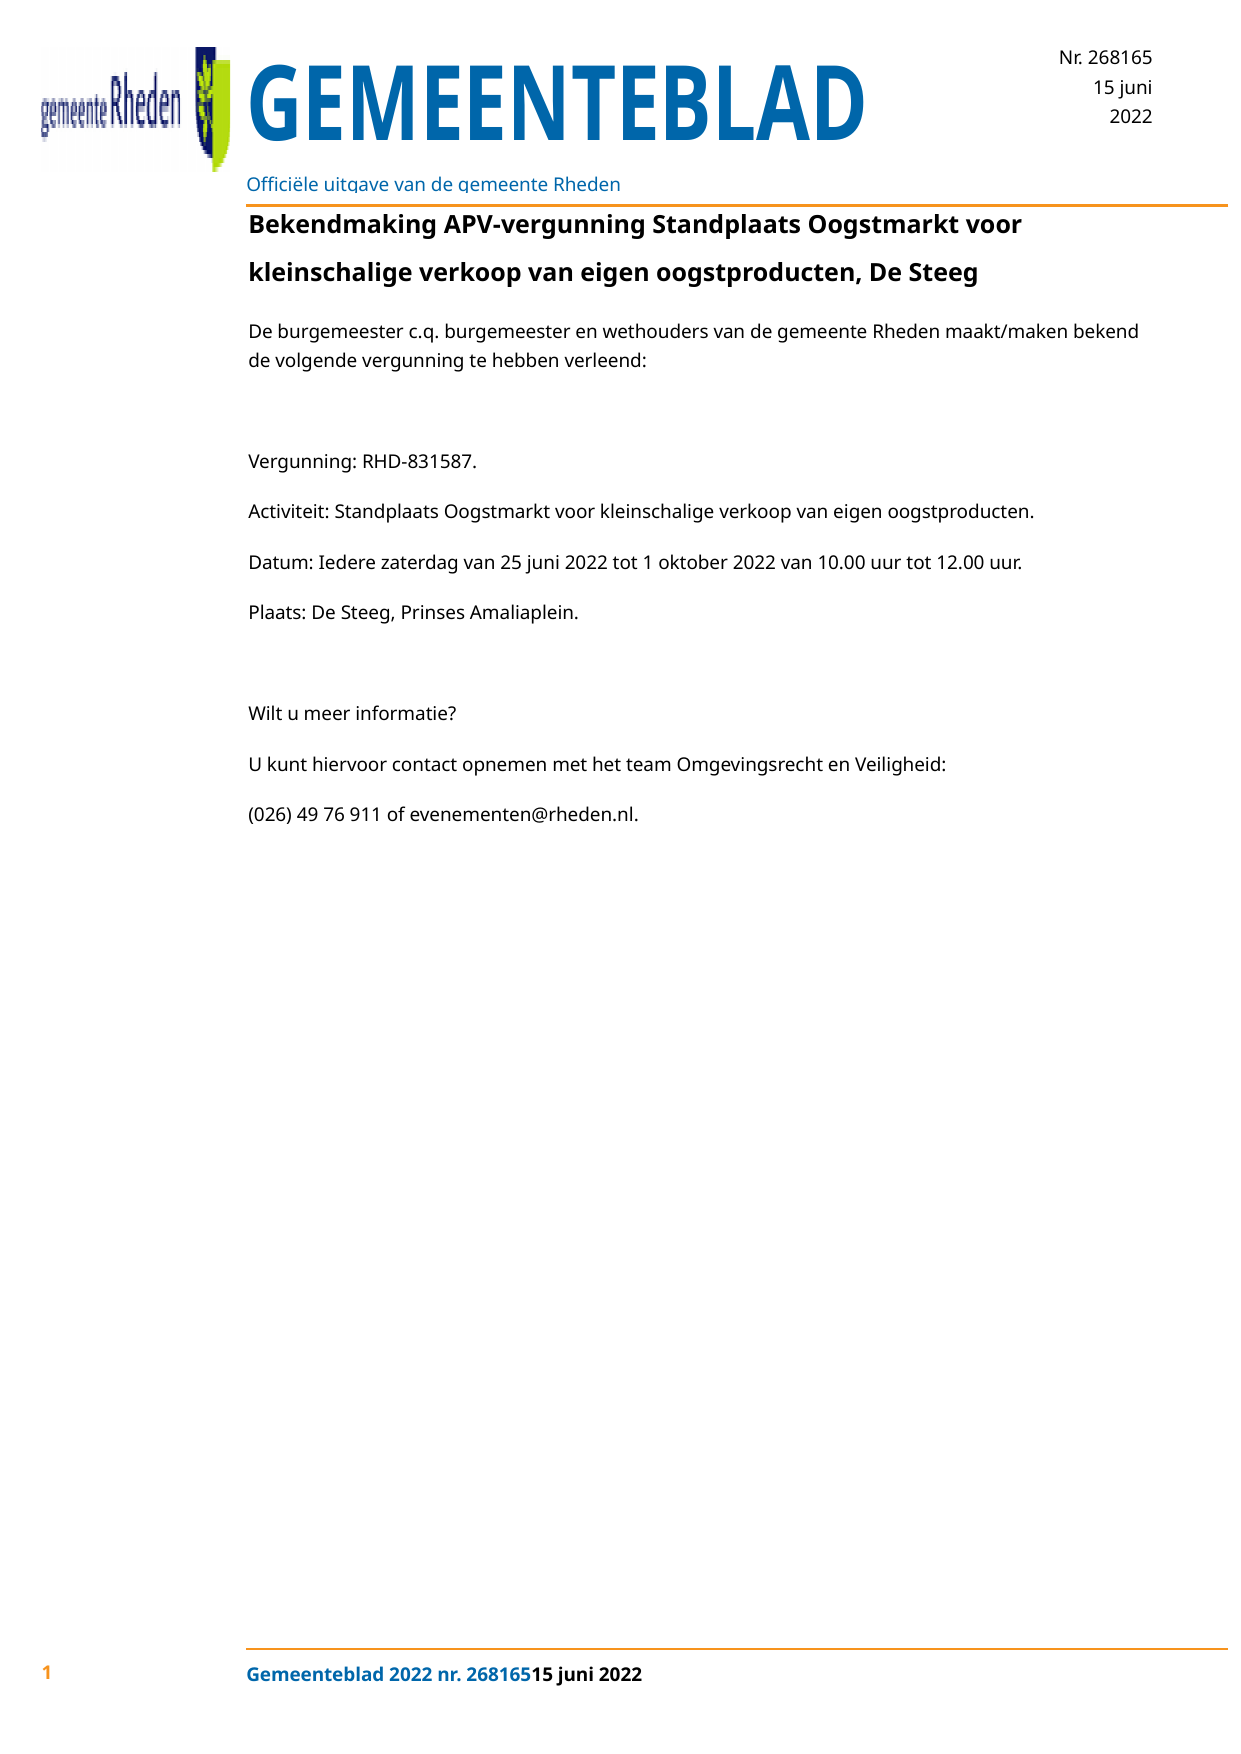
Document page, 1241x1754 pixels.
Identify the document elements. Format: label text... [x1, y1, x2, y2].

picture [41, 47, 231, 172]
text (026) 49 76 911 of evenementen@rheden.nl. [248, 801, 1152, 827]
text Activiteit: Standplaats Oogstmarkt voor kleinschalige verkoop van eigen oogstproducten. [248, 499, 1152, 524]
text Bekendmaking APV-vergunning Standplaats Oogstmarkt voor kleinschalige verkoop van eigen oogstproducten, De Steeg [248, 207, 1152, 288]
text De burgemeester c.q. burgemeester en wethouders van de gemeente Rheden maakt/maken bekend de volgende vergunning te hebben verleend: [248, 318, 1152, 373]
text Datum: Iedere zaterdag van 25 juni 2022 tot 1 oktober 2022 van 10.00 uur tot 12.00 uur. [248, 549, 1152, 575]
text Vergunning: RHD-831587. [248, 448, 1152, 474]
text Plaats: De Steeg, Prinses Amaliaplein. [248, 599, 1152, 625]
text U kunt hiervoor contact opnemen met het team Omgevingsrecht en Veiligheid: [248, 751, 1152, 777]
text Wilt u meer informatie? [248, 700, 1152, 726]
